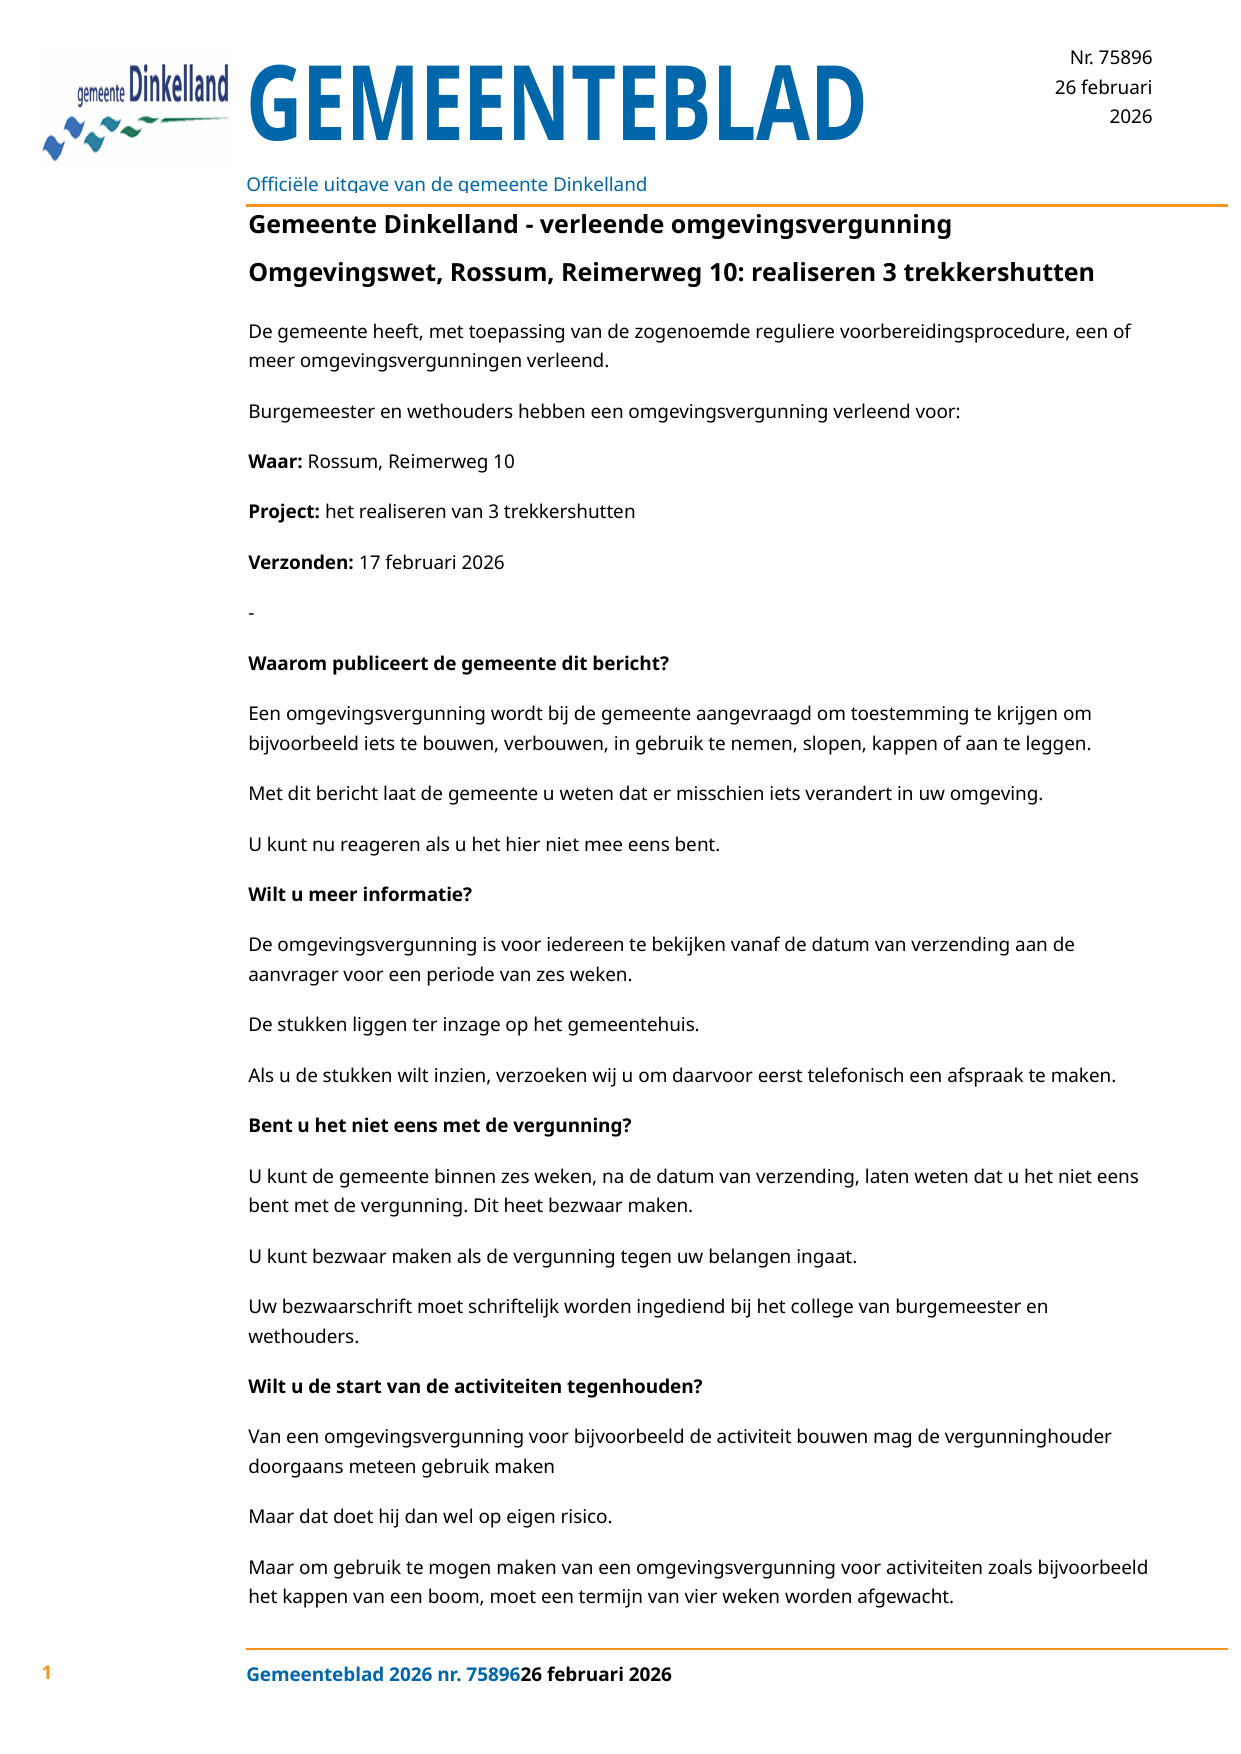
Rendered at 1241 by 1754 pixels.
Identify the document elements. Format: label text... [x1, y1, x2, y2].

text Wilt u de start van de activiteiten tegenhouden? [248, 1373, 1152, 1399]
text Als u de stukken wilt inzien, verzoeken wij u om daarvoor eerst telefonisch een afspraak te maken. [248, 1062, 1152, 1088]
text U kunt bezwaar maken als de vergunning tegen uw belangen ingaat. [248, 1243, 1152, 1269]
text De stukken liggen ter inzage op het gemeentehuis. [248, 1012, 1152, 1037]
text Een omgevingsvergunning wordt bij de gemeente aangevraagd om toestemming te krijgen om bijvoorbeeld iets te bouwen, verbouwen, in gebruik te nemen, slopen, kappen of aan te leggen. [248, 700, 1152, 756]
text Wilt u meer informatie? [248, 881, 1152, 907]
text Project: het realiseren van 3 trekkershutten [248, 499, 1152, 524]
text Met dit bericht laat de gemeente u weten dat er misschien iets verandert in uw omgeving. [248, 780, 1152, 806]
text Verzonden: 17 februari 2026 [248, 549, 1152, 575]
text Waar: Rossum, Reimerweg 10 [248, 448, 1152, 474]
text Gemeente Dinkelland - verleende omgevingsvergunning Omgevingswet, Rossum, Reimerweg 10: realiseren 3 trekkershutten [248, 207, 1152, 288]
text Maar dat doet hij dan wel op eigen risico. [248, 1504, 1152, 1529]
text De omgevingsvergunning is voor iedereen te bekijken vanaf de datum van verzending aan de aanvrager voor een periode van zes weken. [248, 932, 1152, 987]
text Van een omgevingsvergunning voor bijvoorbeeld de activiteit bouwen mag de vergunninghouder doorgaans meteen gebruik maken [248, 1424, 1152, 1479]
text U kunt de gemeente binnen zes weken, na de datum van verzending, laten weten dat u het niet eens bent met de vergunning. Dit heet bezwaar maken. [248, 1163, 1152, 1218]
text Uw bezwaarschrift moet schriftelijk worden ingediend bij het college van burgemeester en wethouders. [248, 1293, 1152, 1349]
text - [248, 599, 1152, 625]
text De gemeente heeft, met toepassing van de zogenoemde reguliere voorbereidingsprocedure, een of meer omgevingsvergunningen verleend. [248, 318, 1152, 373]
text Maar om gebruik te mogen maken van een omgevingsvergunning voor activiteiten zoals bijvoorbeeld het kappen van een boom, moet een termijn van vier weken worden afgewacht. [248, 1554, 1152, 1609]
picture [41, 47, 231, 172]
text Burgemeester en wethouders hebben een omgevingsvergunning verleend voor: [248, 398, 1152, 424]
text Waarom publiceert de gemeente dit bericht? [248, 650, 1152, 676]
text U kunt nu reageren als u het hier niet mee eens bent. [248, 831, 1152, 857]
text Bent u het niet eens met de vergunning? [248, 1112, 1152, 1138]
